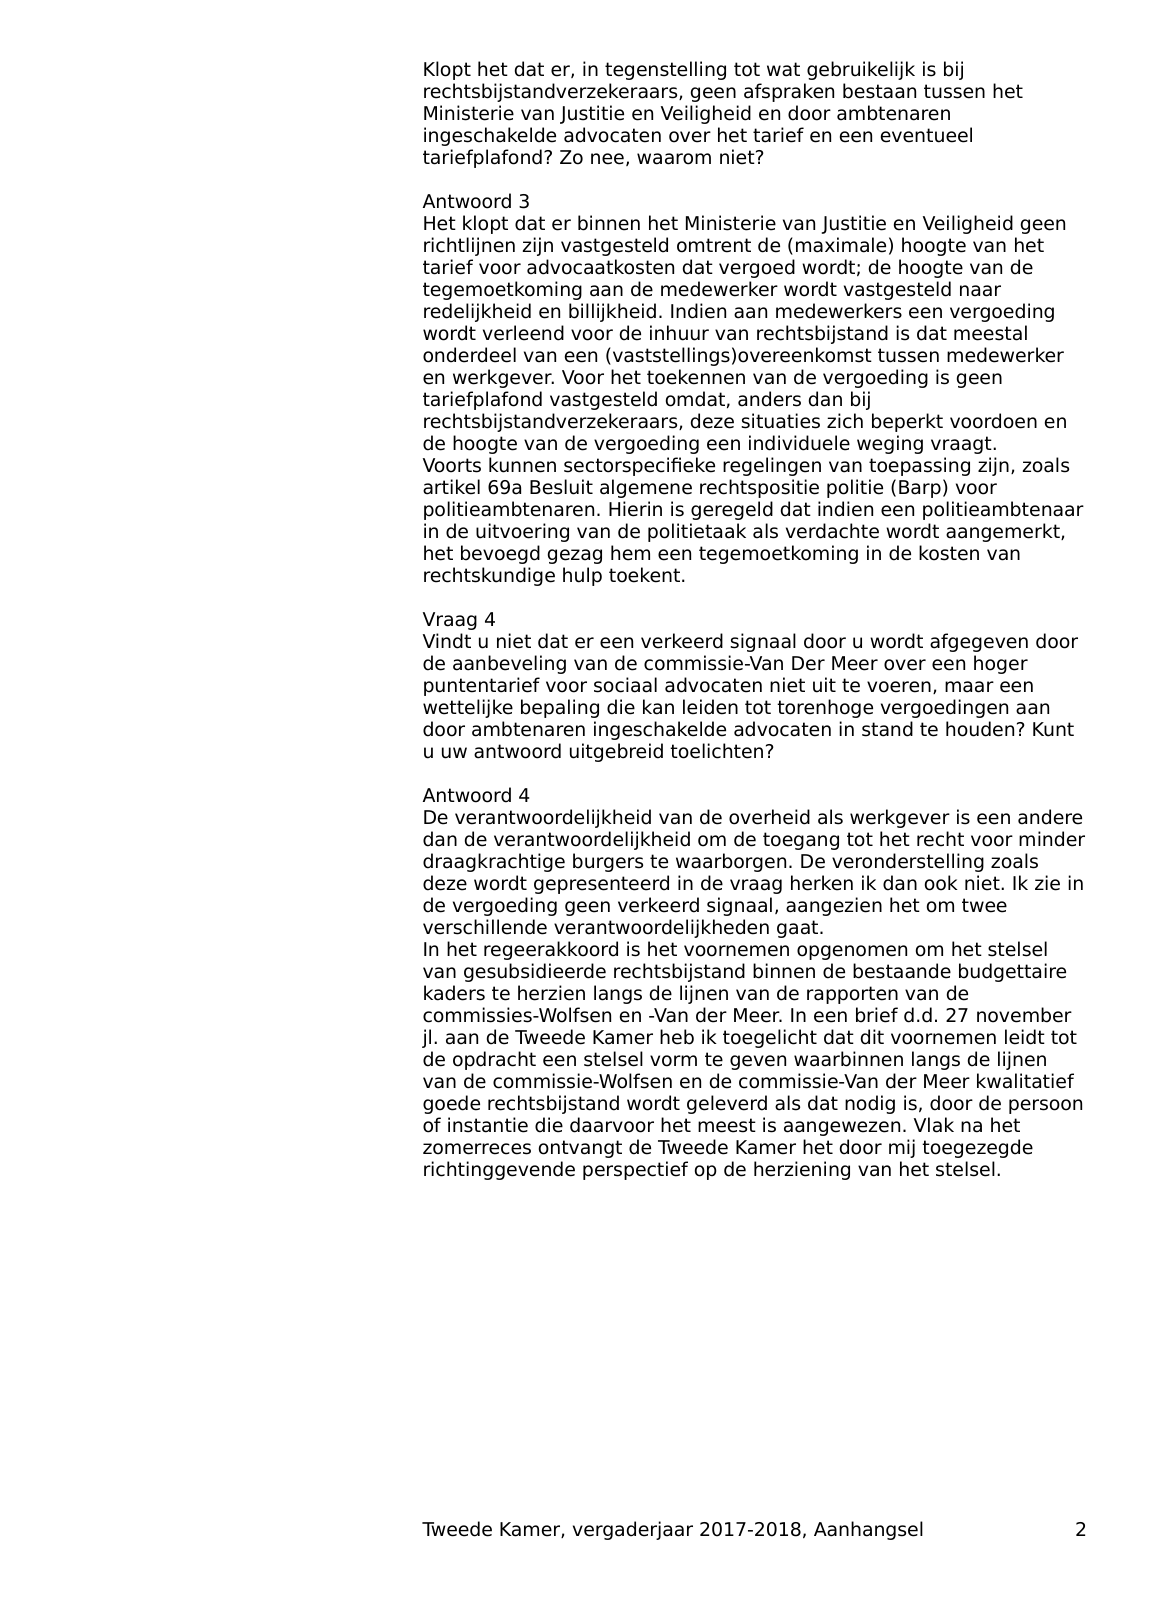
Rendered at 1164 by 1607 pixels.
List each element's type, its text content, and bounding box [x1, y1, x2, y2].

text Antwoord 3 [422, 191, 1087, 213]
text Vraag 4 [422, 609, 1087, 631]
text In het regeerakkoord is het voornemen opgenomen om het stelsel van gesubsidieerde rechtsbijstand binnen de bestaande budgettaire kaders te herzien langs de lijnen van de rapporten van de commissies-Wolfsen en -Van der Meer. In een brief d.d. 27 november jl. aan de Tweede Kamer heb ik toegelicht dat dit voornemen leidt tot de opdracht een stelsel vorm te geven waarbinnen langs de lijnen van de commissie-Wolfsen en de commissie-Van der Meer kwalitatief goede rechtsbijstand wordt geleverd als dat nodig is, door de persoon of instantie die daarvoor het meest is aangewezen. Vlak na het zomerreces ontvangt de Tweede Kamer het door mij toegezegde richtinggevende perspectief op de herziening van het stelsel. [422, 939, 1087, 1181]
text De verantwoordelijkheid van de overheid als werkgever is een andere dan de verantwoordelijkheid om de toegang tot het recht voor minder draagkrachtige burgers te waarborgen. De veronderstelling zoals deze wordt gepresenteerd in de vraag herken ik dan ook niet. Ik zie in de vergoeding geen verkeerd signaal, aangezien het om twee verschillende verantwoordelijkheden gaat. [422, 807, 1087, 939]
text Vindt u niet dat er een verkeerd signaal door u wordt afgegeven door de aanbeveling van de commissie-Van Der Meer over een hoger puntentarief voor sociaal advocaten niet uit te voeren, maar een wettelijke bepaling die kan leiden tot torenhoge vergoedingen aan door ambtenaren ingeschakelde advocaten in stand te houden? Kunt u uw antwoord uitgebreid toelichten? [422, 631, 1087, 763]
text Klopt het dat er, in tegenstelling tot wat gebruikelijk is bij rechtsbijstandverzekeraars, geen afspraken bestaan tussen het Ministerie van Justitie en Veiligheid en door ambtenaren ingeschakelde advocaten over het tarief en een eventueel tariefplafond? Zo nee, waarom niet? [422, 59, 1087, 169]
text Antwoord 4 [422, 785, 1087, 807]
text Het klopt dat er binnen het Ministerie van Justitie en Veiligheid geen richtlijnen zijn vastgesteld omtrent de (maximale) hoogte van het tarief voor advocaatkosten dat vergoed wordt; de hoogte van de tegemoetkoming aan de medewerker wordt vastgesteld naar redelijkheid en billijkheid. Indien aan medewerkers een vergoeding wordt verleend voor de inhuur van rechtsbijstand is dat meestal onderdeel van een (vaststellings)overeenkomst tussen medewerker en werkgever. Voor het toekennen van de vergoeding is geen tariefplafond vastgesteld omdat, anders dan bij rechtsbijstandverzekeraars, deze situaties zich beperkt voordoen en de hoogte van de vergoeding een individuele weging vraagt. [422, 213, 1087, 455]
text Voorts kunnen sectorspecifieke regelingen van toepassing zijn, zoals artikel 69a Besluit algemene rechtspositie politie (Barp) voor politieambtenaren. Hierin is geregeld dat indien een politieambtenaar in de uitvoering van de politietaak als verdachte wordt aangemerkt, het bevoegd gezag hem een tegemoetkoming in de kosten van rechtskundige hulp toekent. [422, 455, 1087, 587]
